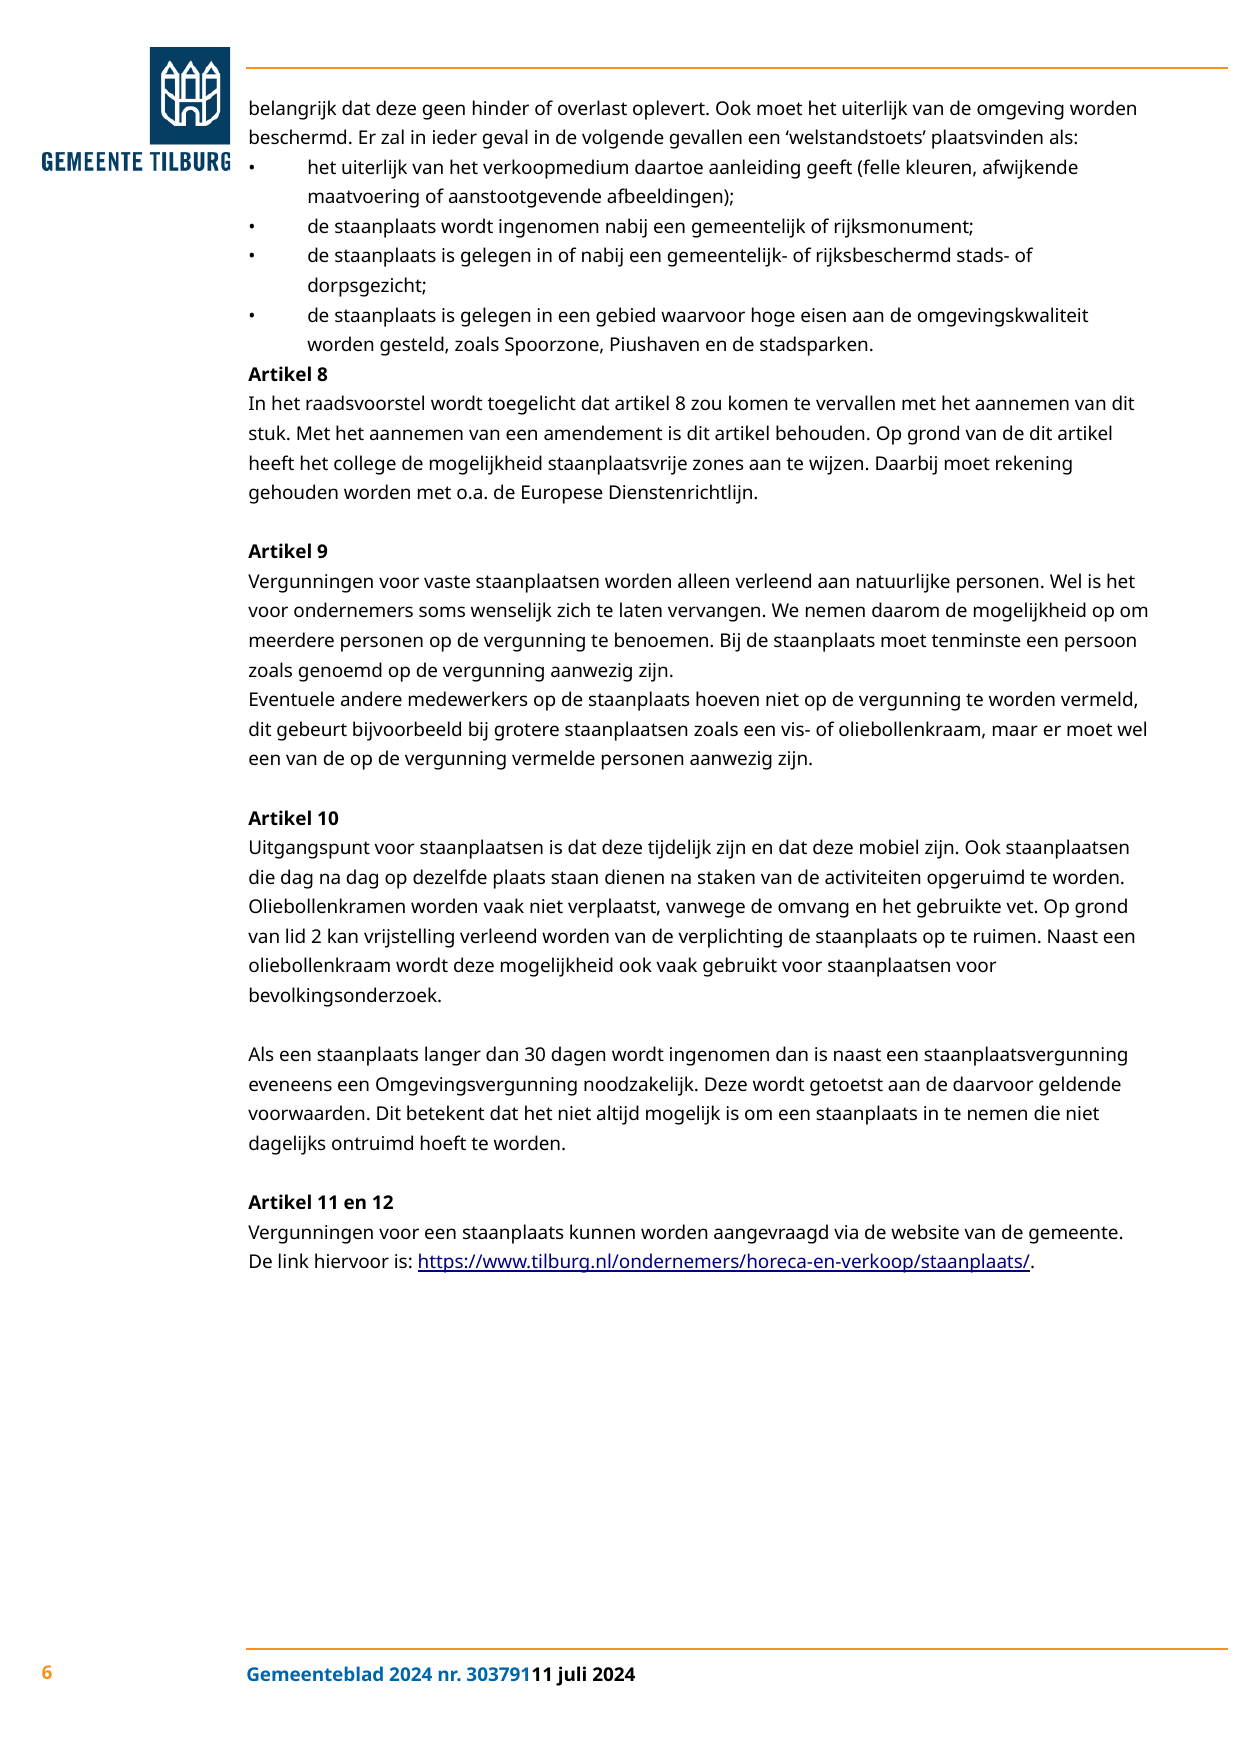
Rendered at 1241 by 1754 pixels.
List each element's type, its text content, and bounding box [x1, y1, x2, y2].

list het uiterlijk van het verkoopmedium daartoe aanleiding geeft (felle kleuren, afwijkende maatvoering of aanstootgevende afbeeldingen); [248, 154, 1152, 209]
text Als een staanplaats langer dan 30 dagen wordt ingenomen dan is naast een staanplaatsvergunning eveneens een Omgevingsvergunning noodzakelijk. Deze wordt getoetst aan de daarvoor geldende voorwaarden. Dit betekent dat het niet altijd mogelijk is om een staanplaats in te nemen die niet dagelijks ontruimd hoeft te worden. [248, 1041, 1152, 1156]
list de staanplaats is gelegen in een gebied waarvoor hoge eisen aan de omgevingskwaliteit worden gesteld, zoals Spoorzone, Piushaven en de stadsparken. [248, 302, 1152, 357]
text belangrijk dat deze geen hinder of overlast oplevert. Ook moet het uiterlijk van de omgeving worden beschermd. Er zal in ieder geval in de volgende gevallen een ‘welstandstoets’ plaatsvinden als: [248, 95, 1152, 150]
list de staanplaats wordt ingenomen nabij een gemeentelijk of rijksmonument; [248, 213, 1152, 239]
text In het raadsvoorstel wordt toegelicht dat artikel 8 zou komen te vervallen met het aannemen van dit stuk. Met het aannemen van een amendement is dit artikel behouden. Op grond van de dit artikel heeft het college de mogelijkheid staanplaatsvrije zones aan te wijzen. Daarbij moet rekening gehouden worden met o.a. de Europese Dienstenrichtlijn. [248, 391, 1152, 505]
text Vergunningen voor een staanplaats kunnen worden aangevraagd via de website van de gemeente. De link hiervoor is: https://www.tilburg.nl/ondernemers/horeca-en-verkoop/staanplaats/. [248, 1219, 1152, 1274]
text Eventuele andere medewerkers op de staanplaats hoeven niet op de vergunning te worden vermeld, dit gebeurt bijvoorbeeld bij grotere staanplaatsen zoals een vis- of oliebollenkraam, maar er moet wel een van de op de vergunning vermelde personen aanwezig zijn. [248, 686, 1152, 771]
text Artikel 9 [248, 538, 1152, 564]
picture [41, 47, 231, 172]
list de staanplaats is gelegen in of nabij een gemeentelijk- of rijksbeschermd stads- of dorpsgezicht; [248, 243, 1152, 298]
text Artikel 10 [248, 805, 1152, 831]
text Artikel 11 en 12 [248, 1189, 1152, 1215]
text Uitgangspunt voor staanplaatsen is dat deze tijdelijk zijn en dat deze mobiel zijn. Ook staanplaatsen die dag na dag op dezelfde plaats staan dienen na staken van de activiteiten opgeruimd te worden. Oliebollenkramen worden vaak niet verplaatst, vanwege de omvang en het gebruikte vet. Op grond van lid 2 kan vrijstelling verleend worden van de verplichting de staanplaats op te ruimen. Naast een oliebollenkraam wordt deze mogelijkheid ook vaak gebruikt voor staanplaatsen voor bevolkingsonderzoek. [248, 834, 1152, 1008]
text Artikel 8 [248, 361, 1152, 387]
text Vergunningen voor vaste staanplaatsen worden alleen verleend aan natuurlijke personen. Wel is het voor ondernemers soms wenselijk zich te laten vervangen. We nemen daarom de mogelijkheid op om meerdere personen op de vergunning te benoemen. Bij de staanplaats moet tenminste een persoon zoals genoemd op de vergunning aanwezig zijn. [248, 568, 1152, 683]
